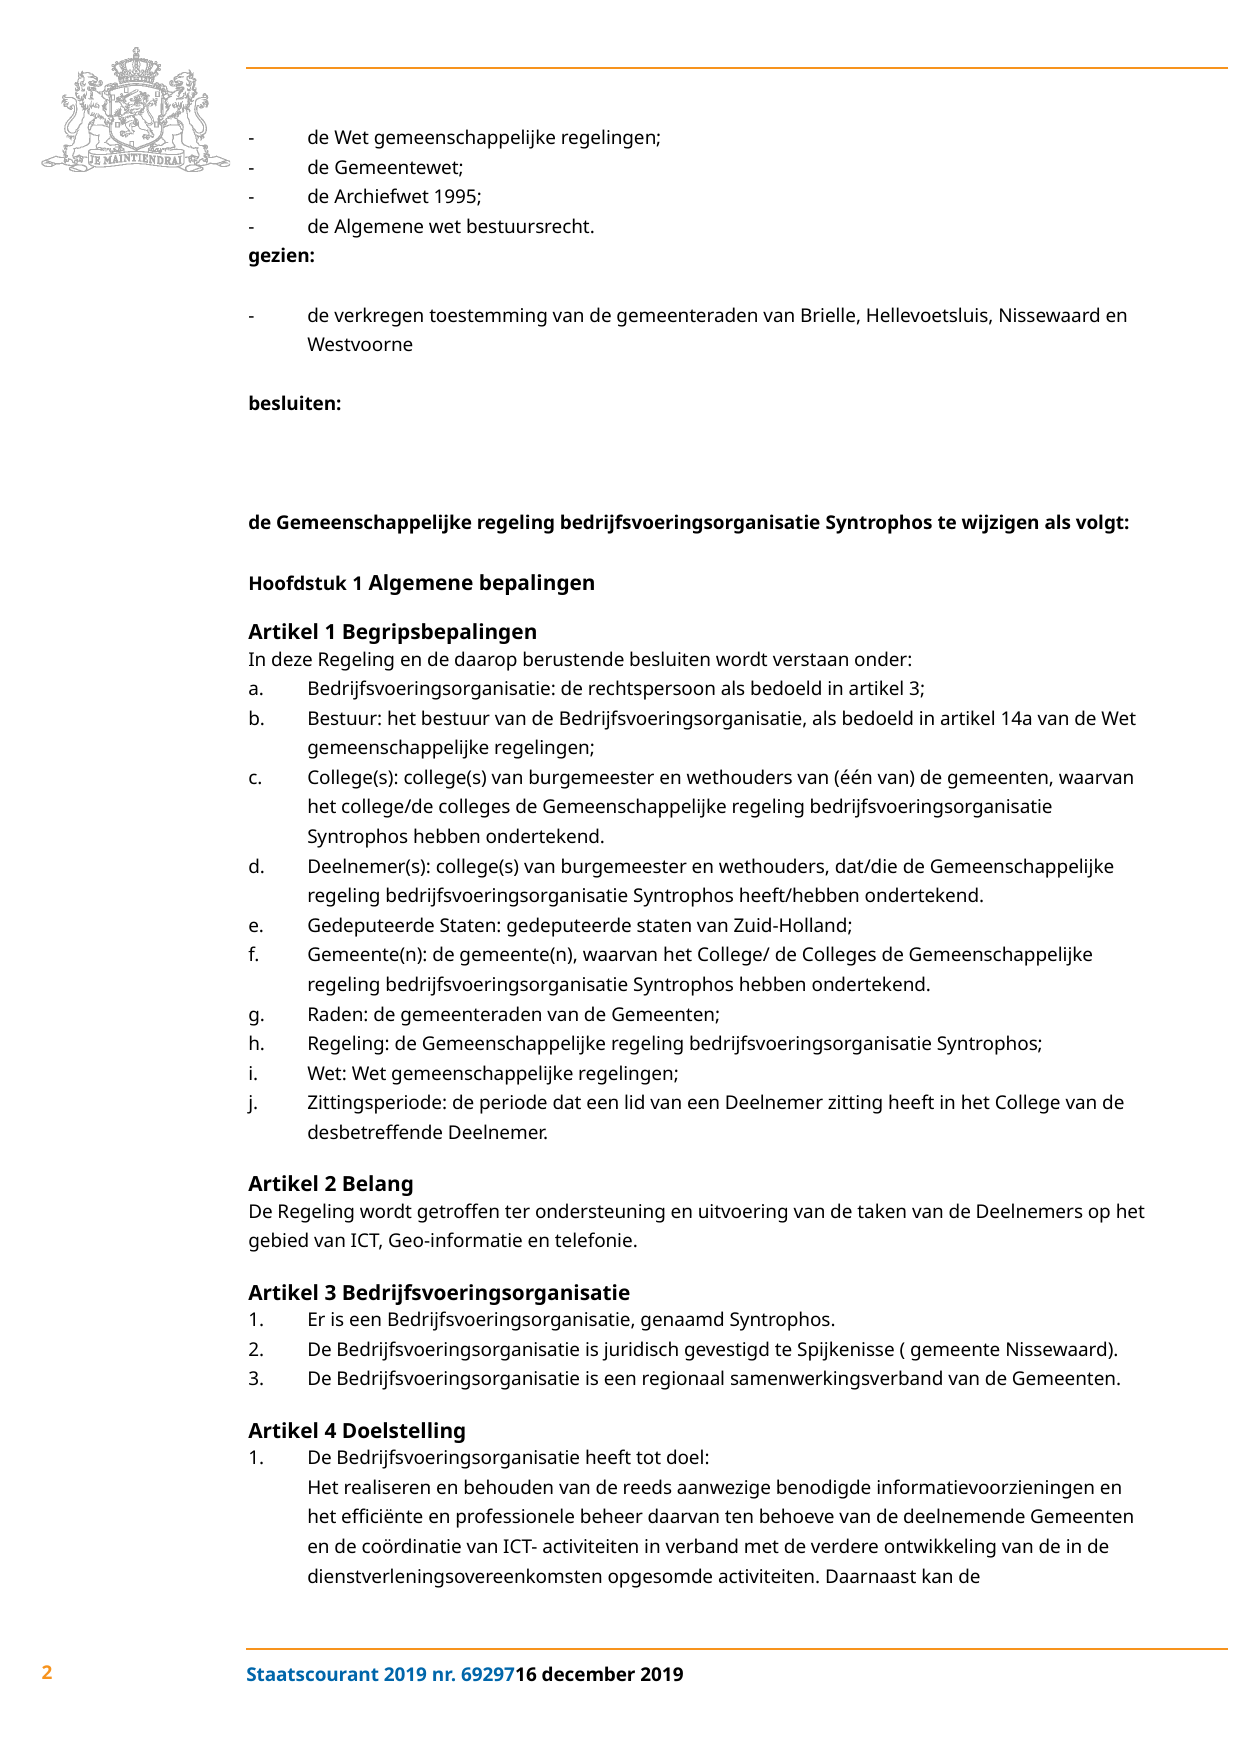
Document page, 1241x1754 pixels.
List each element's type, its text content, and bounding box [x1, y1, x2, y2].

list De Bedrijfsvoeringsorganisatie heeft tot doel: [248, 1444, 1152, 1470]
text Artikel 3 Bedrijfsvoeringsorganisatie [248, 1278, 1152, 1306]
list Bestuur: het bestuur van de Bedrijfsvoeringsorganisatie, als bedoeld in artikel 14a van de Wet gemeenschappelijke regelingen; [248, 705, 1152, 760]
picture [41, 47, 231, 172]
text Hoofdstuk 1 Algemene bepalingen [248, 568, 1152, 597]
list de verkregen toestemming van de gemeenteraden van Brielle, Hellevoetsluis, Nissewaard en Westvoorne [248, 302, 1152, 357]
list Gedeputeerde Staten: gedeputeerde staten van Zuid-Holland; [248, 912, 1152, 938]
text de Gemeenschappelijke regeling bedrijfsvoeringsorganisatie Syntrophos te wijzigen als volgt: [248, 509, 1152, 535]
list Wet: Wet gemeenschappelijke regelingen; [248, 1060, 1152, 1086]
text Artikel 1 Begripsbepalingen [248, 617, 1152, 646]
text De Regeling wordt getroffen ter ondersteuning en uitvoering van de taken van de Deelnemers op het gebied van ICT, Geo-informatie en telefonie. [248, 1198, 1152, 1253]
list de Wet gemeenschappelijke regelingen; [248, 124, 1152, 150]
text gezien: [248, 243, 1152, 268]
list Bedrijfsvoeringsorganisatie: de rechtspersoon als bedoeld in artikel 3; [248, 675, 1152, 701]
text Artikel 4 Doelstelling [248, 1416, 1152, 1444]
text Artikel 2 Belang [248, 1169, 1152, 1198]
list De Bedrijfsvoeringsorganisatie is een regionaal samenwerkingsverband van de Gemeenten. [248, 1366, 1152, 1391]
text In deze Regeling en de daarop berustende besluiten wordt verstaan onder: [248, 646, 1152, 672]
list Regeling: de Gemeenschappelijke regeling bedrijfsvoeringsorganisatie Syntrophos; [248, 1030, 1152, 1056]
list Deelnemer(s): college(s) van burgemeester en wethouders, dat/die de Gemeenschappelijke regeling bedrijfsvoeringsorganisatie Syntrophos heeft/hebben ondertekend. [248, 853, 1152, 908]
text besluiten: [248, 391, 1152, 416]
list Raden: de gemeenteraden van de Gemeenten; [248, 1001, 1152, 1027]
list De Bedrijfsvoeringsorganisatie is juridisch gevestigd te Spijkenisse ( gemeente Nissewaard). [248, 1336, 1152, 1362]
list Zittingsperiode: de periode dat een lid van een Deelnemer zitting heeft in het College van de desbetreffende Deelnemer. [248, 1089, 1152, 1145]
list de Algemene wet bestuursrecht. [248, 213, 1152, 239]
list Er is een Bedrijfsvoeringsorganisatie, genaamd Syntrophos. [248, 1306, 1152, 1332]
list de Gemeentewet; [248, 154, 1152, 180]
list Het realiseren en behouden van de reeds aanwezige benodigde informatievoorzieningen en het efficiënte en professionele beheer daarvan ten behoeve van de deelnemende Gemeenten en de coördinatie van ICT- activiteiten in verband met de verdere ontwikkeling van de in de dienstverleningsovereenkomsten opgesomde activiteiten. Daarnaast kan de [248, 1474, 1152, 1588]
list College(s): college(s) van burgemeester en wethouders van (één van) de gemeenten, waarvan het college/de colleges de Gemeenschappelijke regeling bedrijfsvoeringsorganisatie Syntrophos hebben ondertekend. [248, 764, 1152, 849]
list Gemeente(n): de gemeente(n), waarvan het College/ de Colleges de Gemeenschappelijke regeling bedrijfsvoeringsorganisatie Syntrophos hebben ondertekend. [248, 942, 1152, 997]
list de Archiefwet 1995; [248, 183, 1152, 209]
